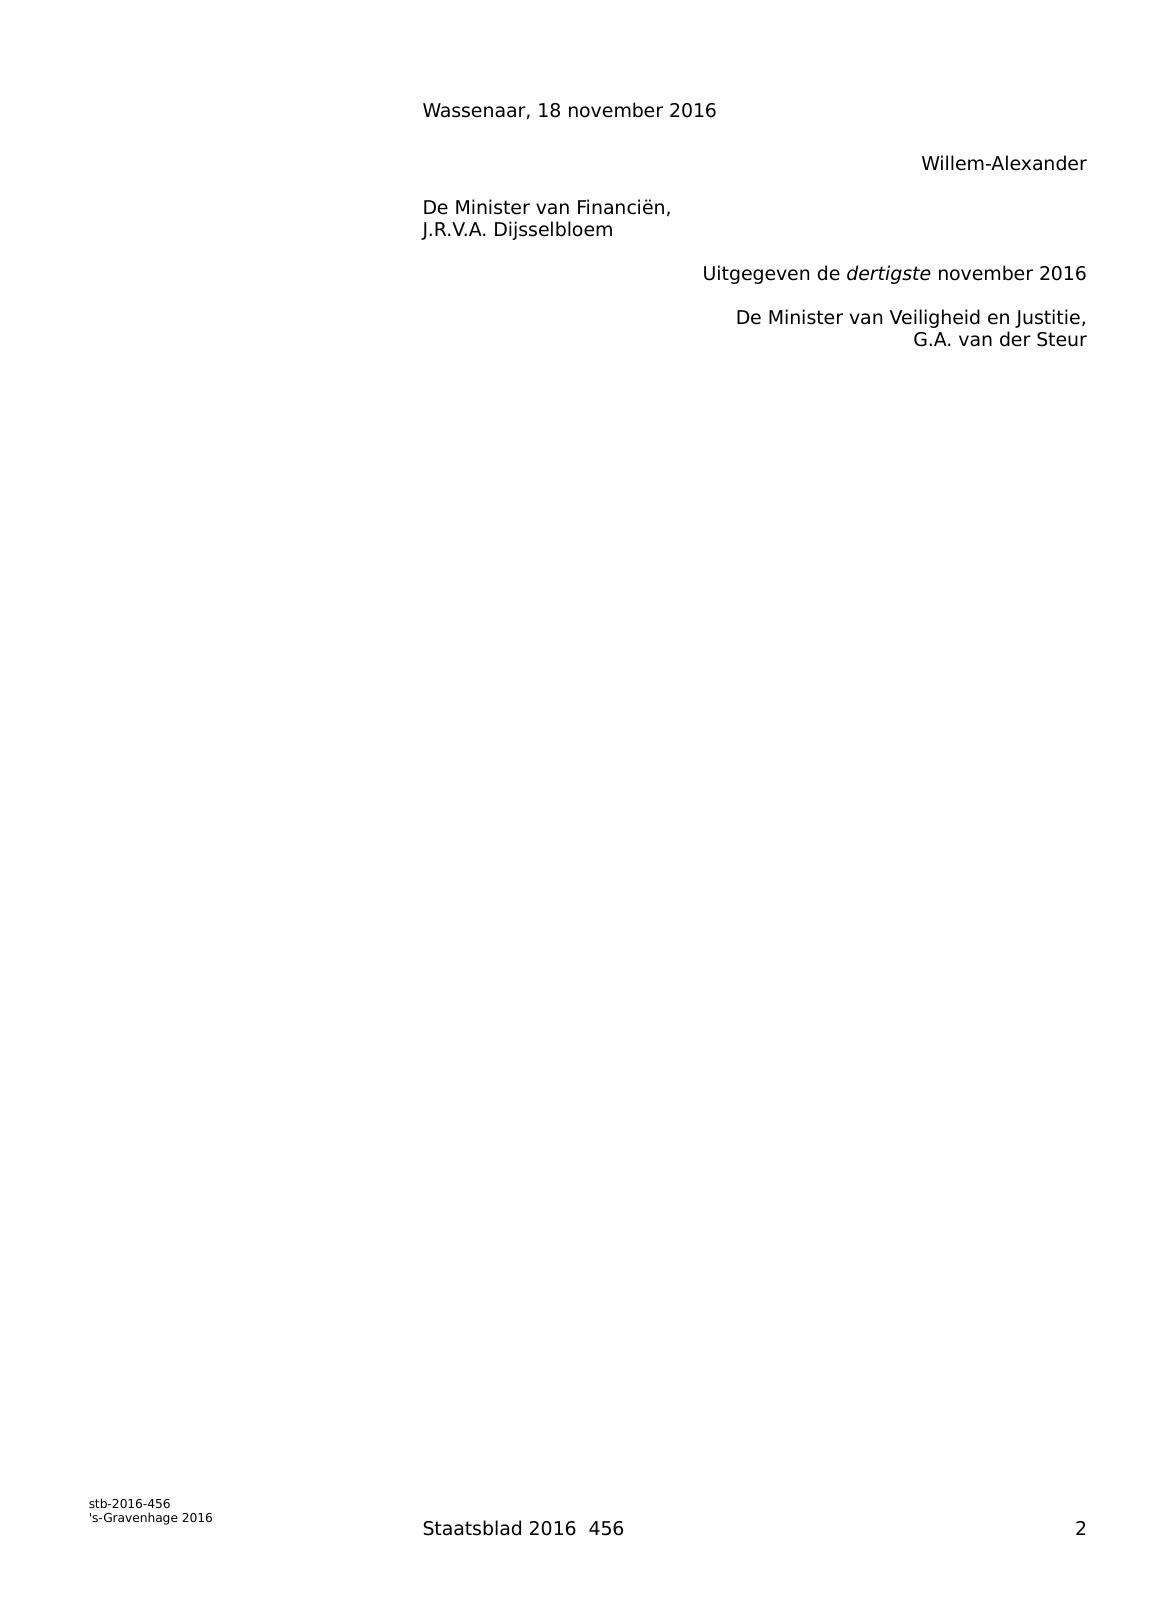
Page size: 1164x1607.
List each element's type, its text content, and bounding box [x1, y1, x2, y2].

text Willem-Alexander [422, 152, 1087, 174]
text De Minister van Financiën, J.R.V.A. Dijsselbloem [422, 197, 1087, 241]
text Wassenaar, 18 november 2016 [422, 100, 1087, 122]
text Uitgegeven de dertigste november 2016 [422, 263, 1087, 285]
text stb-2016-456 [88, 1497, 323, 1511]
text De Minister van Veiligheid en Justitie, G.A. van der Steur [422, 307, 1087, 351]
text 's-Gravenhage 2016 [88, 1511, 323, 1525]
